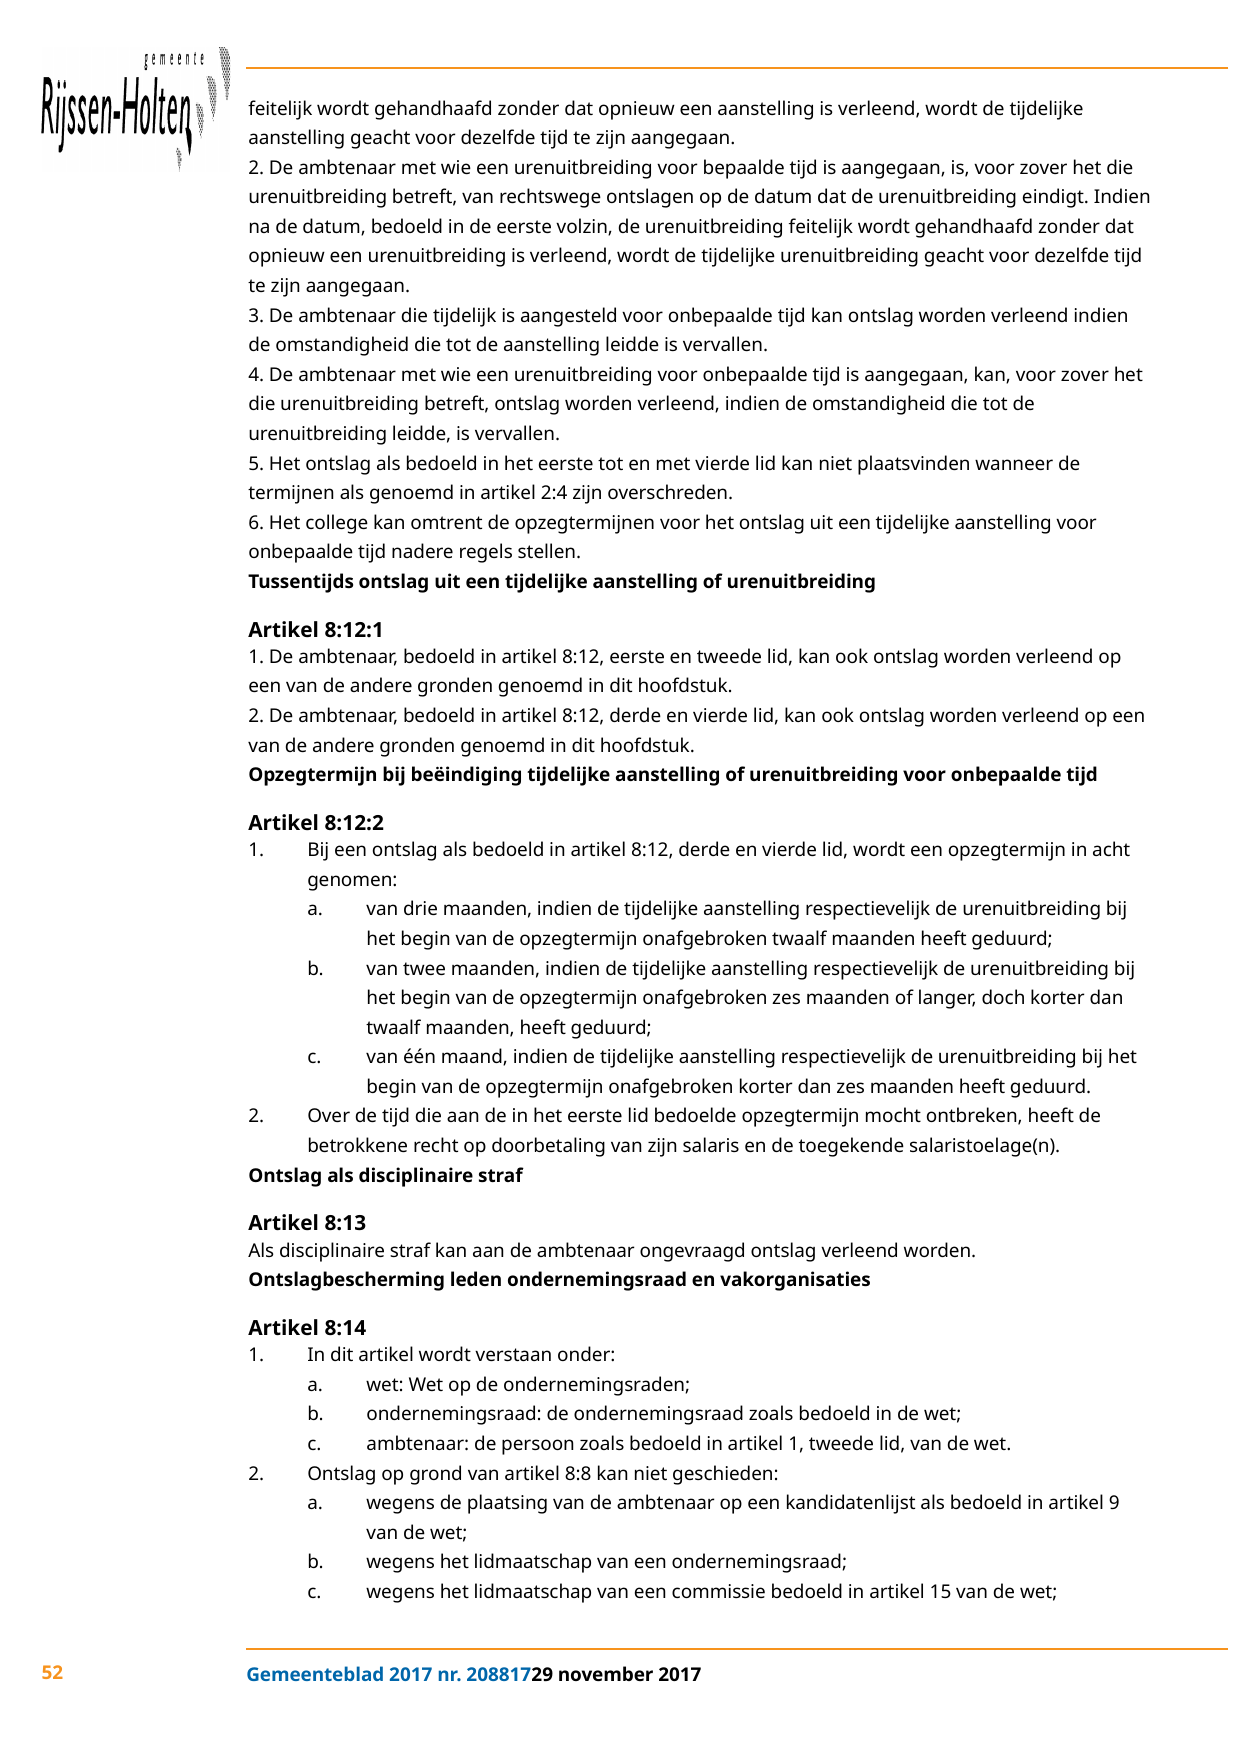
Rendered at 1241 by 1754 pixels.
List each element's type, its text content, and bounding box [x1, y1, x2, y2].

list ambtenaar: de persoon zoals bedoeld in artikel 1, tweede lid, van de wet. [307, 1430, 1152, 1456]
text Ontslagbescherming leden ondernemingsraad en vakorganisaties [248, 1266, 1152, 1292]
text feitelijk wordt gehandhaafd zonder dat opnieuw een aanstelling is verleend, wordt de tijdelijke aanstelling geacht voor dezelfde tijd te zijn aangegaan. [248, 95, 1152, 150]
text Ontslag als disciplinaire straf [248, 1162, 1152, 1188]
list wegens de plaatsing van de ambtenaar op een kandidatenlijst als bedoeld in artikel 9 van de wet; [307, 1489, 1152, 1545]
list van twee maanden, indien de tijdelijke aanstelling respectievelijk de urenuitbreiding bij het begin van de opzegtermijn onafgebroken zes maanden of langer, doch korter dan twaalf maanden, heeft geduurd; [307, 955, 1152, 1040]
text Opzegtermijn bij beëindiging tijdelijke aanstelling of urenuitbreiding voor onbepaalde tijd [248, 761, 1152, 787]
list wegens het lidmaatschap van een ondernemingsraad; [307, 1548, 1152, 1574]
list van één maand, indien de tijdelijke aanstelling respectievelijk de urenuitbreiding bij het begin van de opzegtermijn onafgebroken korter dan zes maanden heeft geduurd. [307, 1043, 1152, 1099]
list Over de tijd die aan de in het eerste lid bedoelde opzegtermijn mocht ontbreken, heeft de betrokkene recht op doorbetaling van zijn salaris en de toegekende salaristoelage(n). [248, 1103, 1152, 1158]
list wet: Wet op de ondernemingsraden; [307, 1371, 1152, 1397]
text 2. De ambtenaar met wie een urenuitbreiding voor bepaalde tijd is aangegaan, is, voor zover het die urenuitbreiding betreft, van rechtswege ontslagen op de datum dat de urenuitbreiding eindigt. Indien na de datum, bedoeld in de eerste volzin, de urenuitbreiding feitelijk wordt gehandhaafd zonder dat opnieuw een urenuitbreiding is verleend, wordt de tijdelijke urenuitbreiding geacht voor dezelfde tijd te zijn aangegaan. [248, 154, 1152, 298]
text Artikel 8:13 [248, 1208, 1152, 1237]
list Bij een ontslag als bedoeld in artikel 8:12, derde en vierde lid, wordt een opzegtermijn in acht genomen: [248, 836, 1152, 892]
text Artikel 8:12:1 [248, 615, 1152, 643]
text 2. De ambtenaar, bedoeld in artikel 8:12, derde en vierde lid, kan ook ontslag worden verleend op een van de andere gronden genoemd in dit hoofdstuk. [248, 702, 1152, 758]
list In dit artikel wordt verstaan onder: [248, 1341, 1152, 1367]
text 1. De ambtenaar, bedoeld in artikel 8:12, eerste en tweede lid, kan ook ontslag worden verleend op een van de andere gronden genoemd in dit hoofdstuk. [248, 643, 1152, 698]
picture [41, 47, 231, 172]
list van drie maanden, indien de tijdelijke aanstelling respectievelijk de urenuitbreiding bij het begin van de opzegtermijn onafgebroken twaalf maanden heeft geduurd; [307, 896, 1152, 951]
text 4. De ambtenaar met wie een urenuitbreiding voor onbepaalde tijd is aangegaan, kan, voor zover het die urenuitbreiding betreft, ontslag worden verleend, indien de omstandigheid die tot de urenuitbreiding leidde, is vervallen. [248, 361, 1152, 446]
list ondernemingsraad: de ondernemingsraad zoals bedoeld in de wet; [307, 1401, 1152, 1426]
text 3. De ambtenaar die tijdelijk is aangesteld voor onbepaalde tijd kan ontslag worden verleend indien de omstandigheid die tot de aanstelling leidde is vervallen. [248, 302, 1152, 357]
text Tussentijds ontslag uit een tijdelijke aanstelling of urenuitbreiding [248, 568, 1152, 594]
text 5. Het ontslag als bedoeld in het eerste tot en met vierde lid kan niet plaatsvinden wanneer de termijnen als genoemd in artikel 2:4 zijn overschreden. [248, 450, 1152, 505]
text Artikel 8:12:2 [248, 808, 1152, 836]
list Ontslag op grond van artikel 8:8 kan niet geschieden: [248, 1460, 1152, 1486]
text Artikel 8:14 [248, 1313, 1152, 1341]
list wegens het lidmaatschap van een commissie bedoeld in artikel 15 van de wet; [307, 1578, 1152, 1604]
text Als disciplinaire straf kan aan de ambtenaar ongevraagd ontslag verleend worden. [248, 1237, 1152, 1263]
text 6. Het college kan omtrent de opzegtermijnen voor het ontslag uit een tijdelijke aanstelling voor onbepaalde tijd nadere regels stellen. [248, 509, 1152, 564]
